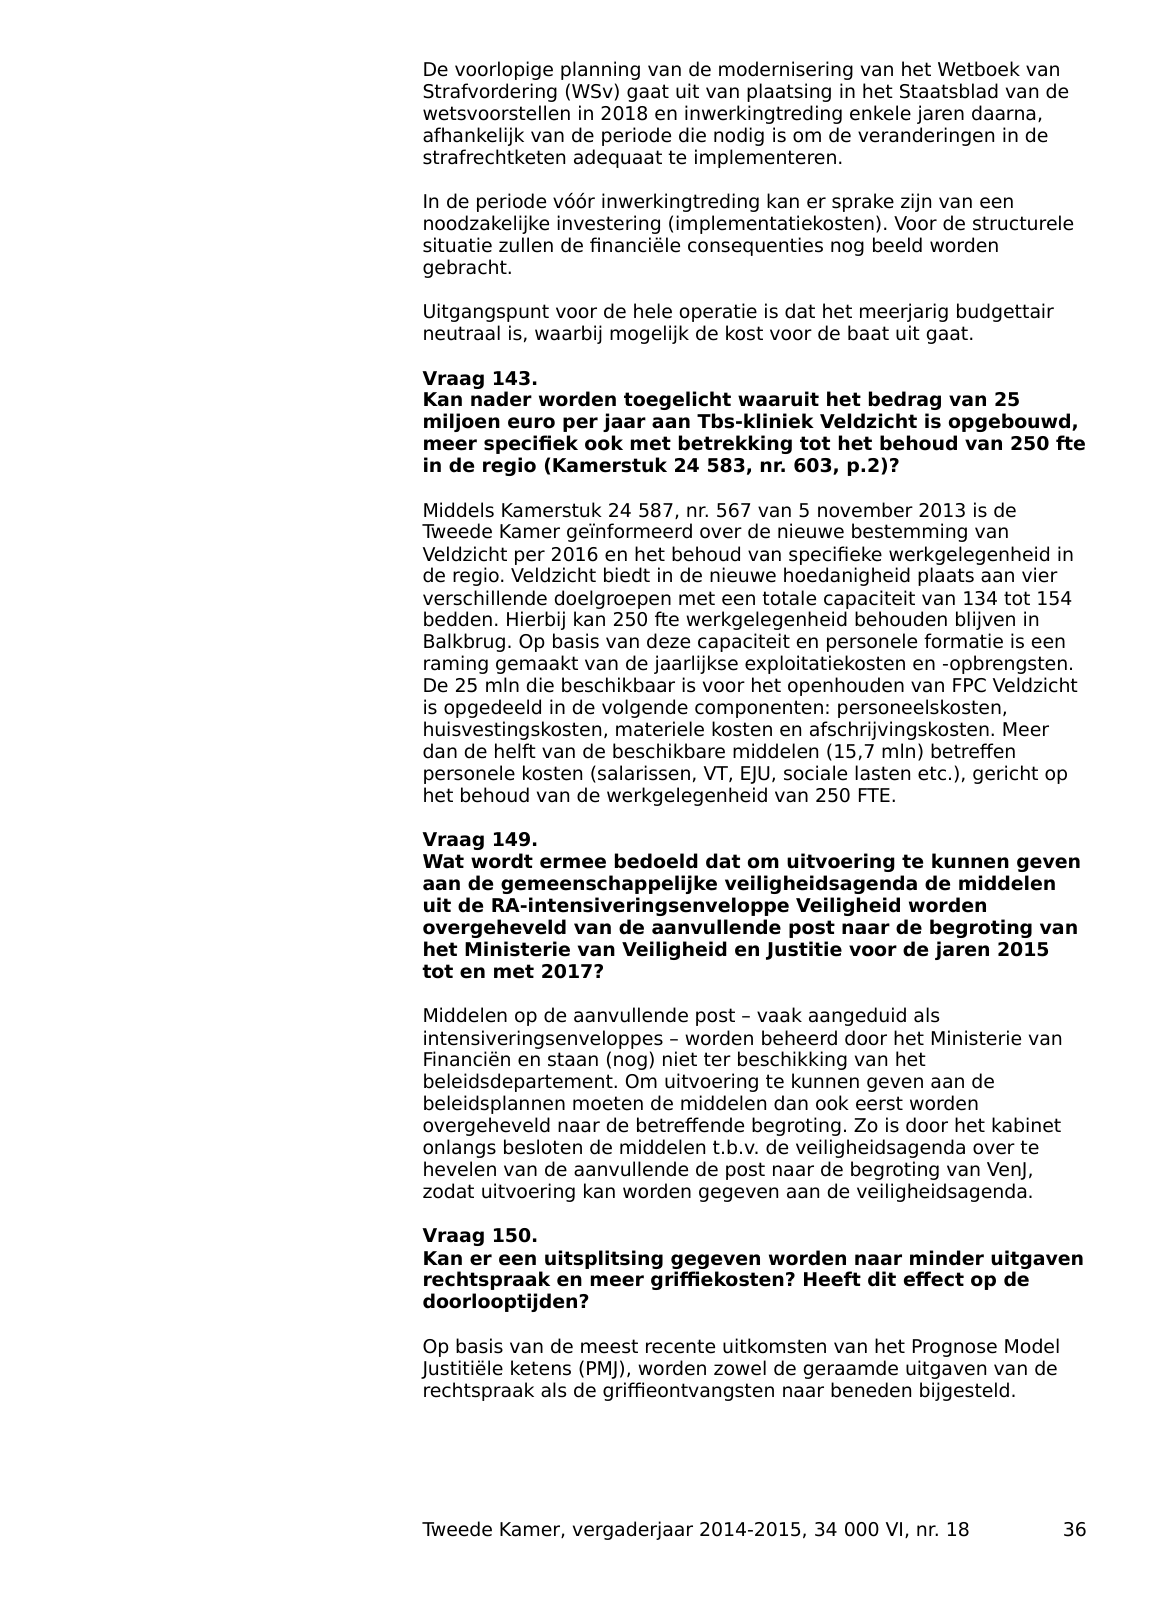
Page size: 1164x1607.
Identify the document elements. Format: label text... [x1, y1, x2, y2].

text Wat wordt ermee bedoeld dat om uitvoering te kunnen geven aan de gemeenschappelijke veiligheidsagenda de middelen uit de RA-intensiveringsenveloppe Veiligheid worden overgeheveld van de aanvullende post naar de begroting van het Ministerie van Veiligheid en Justitie voor de jaren 2015 tot en met 2017? [422, 851, 1087, 983]
text Middelen op de aanvullende post – vaak aangeduid als intensiveringsenveloppes – worden beheerd door het Ministerie van Financiën en staan (nog) niet ter beschikking van het beleidsdepartement. Om uitvoering te kunnen geven aan de beleidsplannen moeten de middelen dan ook eerst worden overgeheveld naar de betreffende begroting. Zo is door het kabinet onlangs besloten de middelen t.b.v. de veiligheidsagenda over te hevelen van de aanvullende de post naar de begroting van VenJ, zodat uitvoering kan worden gegeven aan de veiligheidsagenda. [422, 1005, 1087, 1203]
text Kan nader worden toegelicht waaruit het bedrag van 25 miljoen euro per jaar aan Tbs-kliniek Veldzicht is opgebouwd, meer specifiek ook met betrekking tot het behoud van 250 fte in de regio (Kamerstuk 24 583, nr. 603, p.2)? [422, 389, 1087, 477]
text Kan er een uitsplitsing gegeven worden naar minder uitgaven rechtspraak en meer griffiekosten? Heeft dit effect op de doorlooptijden? [422, 1247, 1087, 1313]
text De voorlopige planning van de modernisering van het Wetboek van Strafvordering (WSv) gaat uit van plaatsing in het Staatsblad van de wetsvoorstellen in 2018 en inwerkingtreding enkele jaren daarna, afhankelijk van de periode die nodig is om de veranderingen in de strafrechtketen adequaat te implementeren. [422, 59, 1087, 169]
text Vraag 149. [422, 829, 1087, 851]
text Op basis van de meest recente uitkomsten van het Prognose Model Justitiële ketens (PMJ), worden zowel de geraamde uitgaven van de rechtspraak als de griffieontvangsten naar beneden bijgesteld. [422, 1336, 1087, 1401]
text In de periode vóór inwerkingtreding kan er sprake zijn van een noodzakelijke investering (implementatiekosten). Voor de structurele situatie zullen de financiële consequenties nog beeld worden gebracht. [422, 191, 1087, 279]
text Middels Kamerstuk 24 587, nr. 567 van 5 november 2013 is de Tweede Kamer geïnformeerd over de nieuwe bestemming van Veldzicht per 2016 en het behoud van specifieke werkgelegenheid in de regio. Veldzicht biedt in de nieuwe hoedanigheid plaats aan vier verschillende doelgroepen met een totale capaciteit van 134 tot 154 bedden. Hierbij kan 250 fte werkgelegenheid behouden blijven in Balkbrug. Op basis van deze capaciteit en personele formatie is een raming gemaakt van de jaarlijkse exploitatiekosten en -opbrengsten. De 25 mln die beschikbaar is voor het openhouden van FPC Veldzicht is opgedeeld in de volgende componenten: personeelskosten, huisvestingskosten, materiele kosten en afschrijvingskosten. Meer dan de helft van de beschikbare middelen (15,7 mln) betreffen personele kosten (salarissen, VT, EJU, sociale lasten etc.), gericht op het behoud van de werkgelegenheid van 250 FTE. [422, 499, 1087, 807]
text Vraag 150. [422, 1225, 1087, 1247]
text Uitgangspunt voor de hele operatie is dat het meerjarig budgettair neutraal is, waarbij mogelijk de kost voor de baat uit gaat. [422, 301, 1087, 345]
text Vraag 143. [422, 367, 1087, 389]
